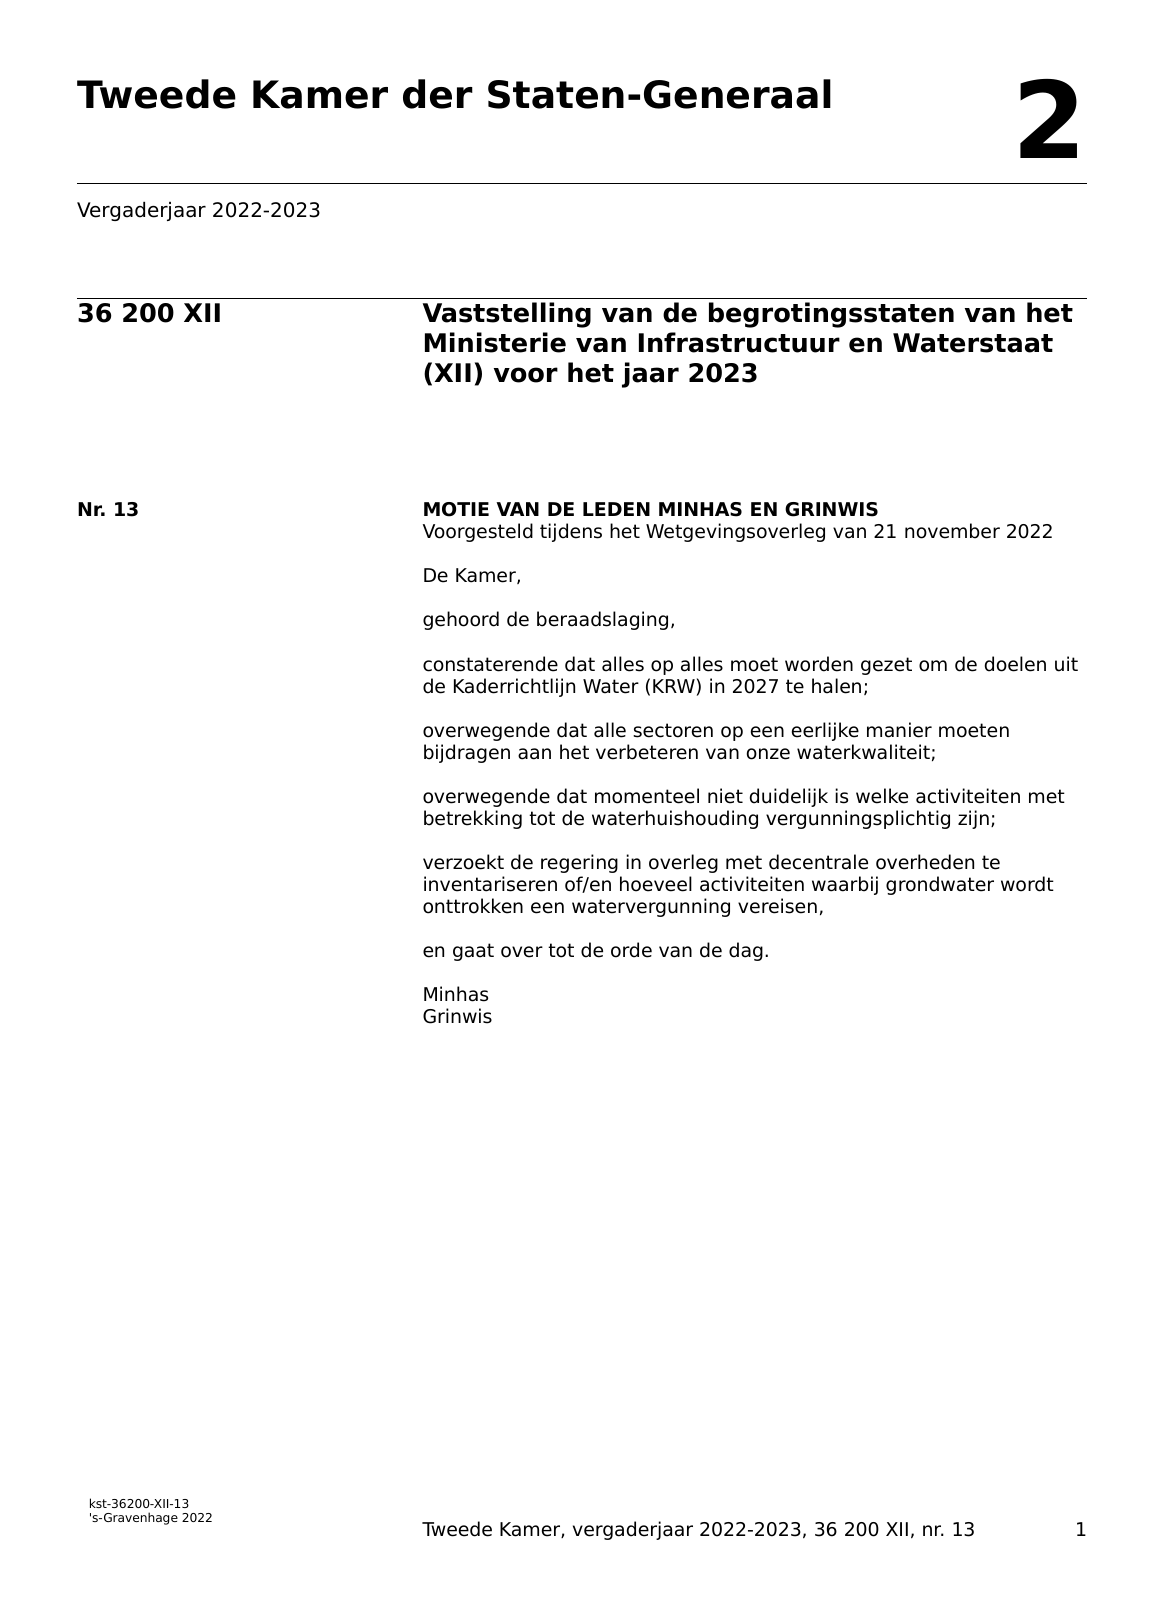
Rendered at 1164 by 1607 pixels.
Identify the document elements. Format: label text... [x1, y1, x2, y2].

text De Kamer, [422, 565, 1087, 587]
table_header Tweede Kamer der Staten-Generaal [77, 59, 886, 183]
subtitle Nr. 13 MOTIE VAN DE LEDEN MINHAS EN GRINWIS [77, 499, 1087, 521]
text verzoekt de regering in overleg met decentrale overheden te inventariseren of/en hoeveel activiteiten waarbij grondwater wordt onttrokken een watervergunning vereisen, [422, 852, 1087, 918]
table_cell Vergaderjaar 2022-2023 [77, 184, 1087, 298]
text gehoord de beraadslaging, [422, 609, 1087, 631]
table_header 2 [886, 59, 1087, 183]
text overwegende dat alle sectoren op een eerlijke manier moeten bijdragen aan het verbeteren van onze waterkwaliteit; [422, 720, 1087, 764]
text en gaat over tot de orde van de dag. [422, 940, 1087, 962]
text overwegende dat momenteel niet duidelijk is welke activiteiten met betrekking tot de waterhuishouding vergunningsplichtig zijn; [422, 786, 1087, 830]
subtitle 36 200 XII Vaststelling van de begrotingsstaten van het Ministerie van Infrastructuur en Waterstaat (XII) voor het jaar 2023 [77, 299, 1087, 388]
text kst-36200-XII-13 [88, 1497, 323, 1511]
text Grinwis [422, 1006, 1087, 1028]
text constaterende dat alles op alles moet worden gezet om de doelen uit de Kaderrichtlijn Water (KRW) in 2027 te halen; [422, 653, 1087, 697]
text 's-Gravenhage 2022 [88, 1511, 323, 1525]
text Minhas [422, 984, 1087, 1006]
text Voorgesteld tijdens het Wetgevingsoverleg van 21 november 2022 [422, 521, 1087, 543]
